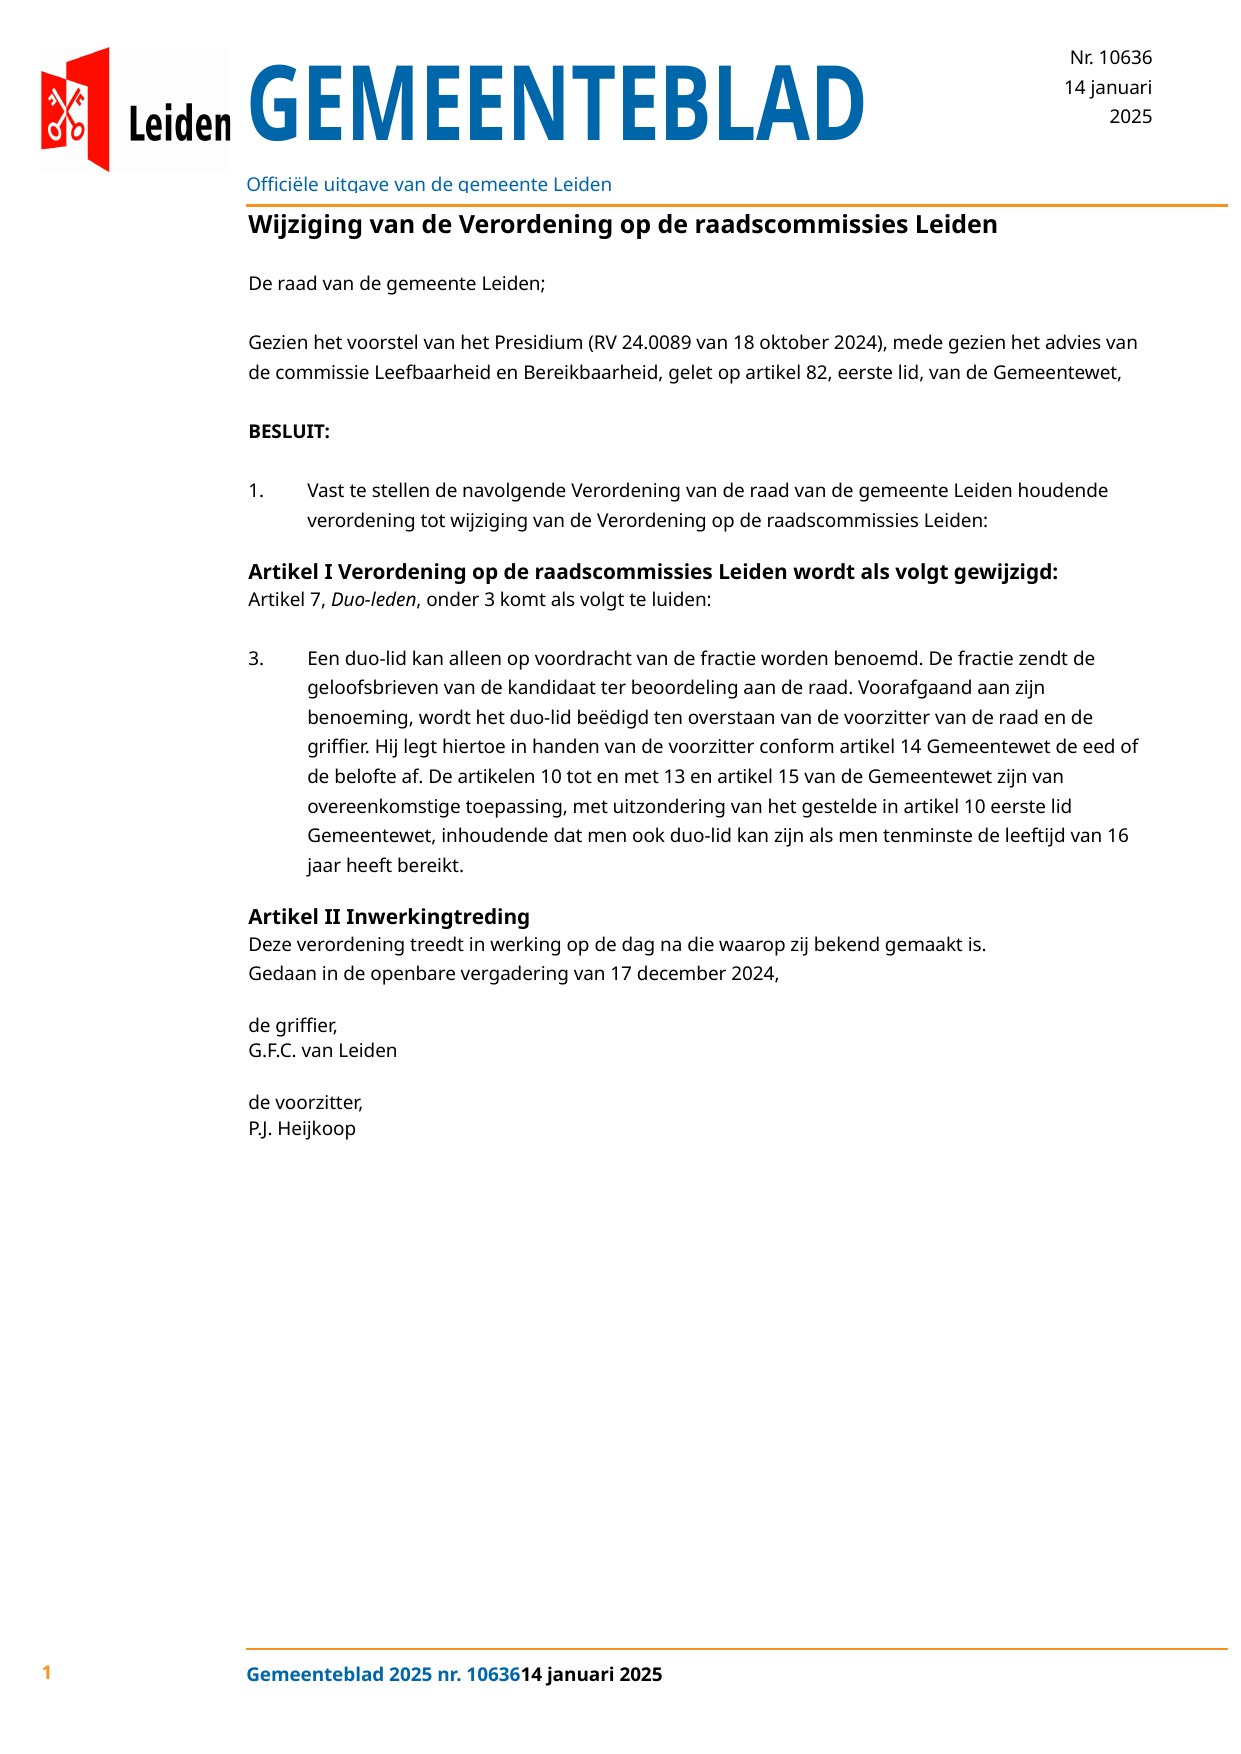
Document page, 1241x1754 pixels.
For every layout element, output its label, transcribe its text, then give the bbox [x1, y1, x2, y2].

text BESLUIT: [248, 418, 1152, 444]
text De raad van de gemeente Leiden; [248, 270, 1152, 296]
text de griffier, [248, 1012, 1152, 1038]
text Gedaan in de openbare vergadering van 17 december 2024, [248, 961, 1152, 986]
list Een duo-lid kan alleen op voordracht van de fractie worden benoemd. De fractie zendt de geloofsbrieven van de kandidaat ter beoordeling aan de raad. Voorafgaand aan zijn benoeming, wordt het duo-lid beëdigd ten overstaan van de voorzitter van de raad en de griffier. Hij legt hiertoe in handen van de voorzitter conform artikel 14 Gemeentewet de eed of de belofte af. De artikelen 10 tot en met 13 en artikel 15 van de Gemeentewet zijn van overeenkomstige toepassing, met uitzondering van het gestelde in artikel 10 eerste lid Gemeentewet, inhoudende dat men ook duo-lid kan zijn als men tenminste de leeftijd van 16 jaar heeft bereikt. [248, 645, 1152, 878]
text Wijziging van de Verordening op de raadscommissies Leiden [248, 207, 1152, 241]
text Artikel II Inwerkingtreding [248, 902, 1152, 931]
text Deze verordening treedt in werking op de dag na die waarop zij bekend gemaakt is. [248, 931, 1152, 957]
text P.J. Heijkoop [248, 1115, 1152, 1141]
text G.F.C. van Leiden [248, 1038, 1152, 1063]
text Artikel 7, Duo-leden, onder 3 komt als volgt te luiden: [248, 586, 1152, 612]
text Gezien het voorstel van het Presidium (RV 24.0089 van 18 oktober 2024), mede gezien het advies van de commissie Leefbaarheid en Bereikbaarheid, gelet op artikel 82, eerste lid, van de Gemeentewet, [248, 329, 1152, 385]
picture [41, 47, 231, 172]
text de voorzitter, [248, 1089, 1152, 1115]
text Artikel I Verordening op de raadscommissies Leiden wordt als volgt gewijzigd: [248, 557, 1152, 586]
list Vast te stellen de navolgende Verordening van de raad van de gemeente Leiden houdende verordening tot wijziging van de Verordening op de raadscommissies Leiden: [248, 477, 1152, 533]
